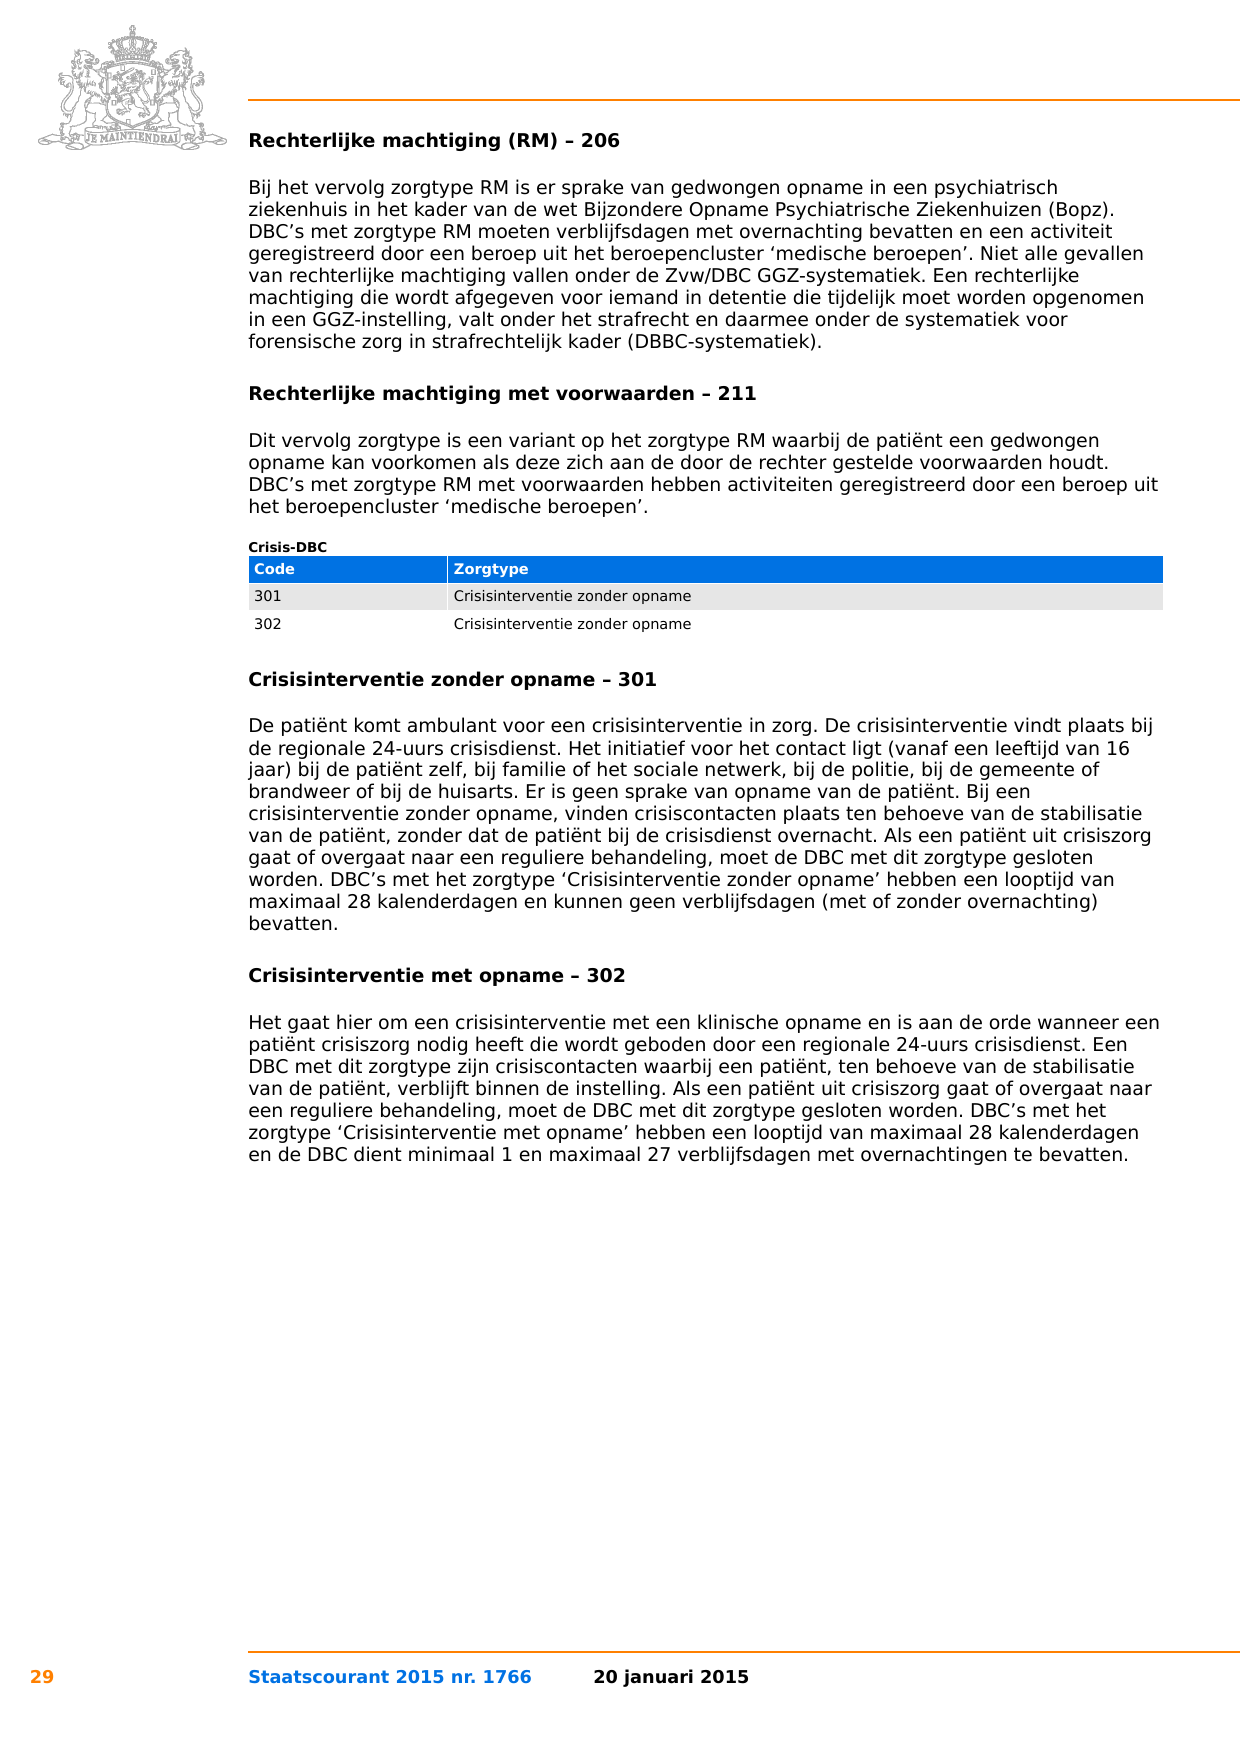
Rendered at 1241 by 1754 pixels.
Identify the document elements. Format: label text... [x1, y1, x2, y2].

subtitle Rechterlijke machtiging (RM) – 206 [248, 130, 1163, 152]
table_cell Code [249, 556, 447, 583]
text Het gaat hier om een crisisinterventie met een klinische opname en is aan de orde wanneer een patiënt crisiszorg nodig heeft die wordt geboden door een regionale 24-uurs crisisdienst. Een DBC met dit zorgtype zijn crisiscontacten waarbij een patiënt, ten behoeve van de stabilisatie van de patiënt, verblijft binnen de instelling. Als een patiënt uit crisiszorg gaat of overgaat naar een reguliere behandeling, moet de DBC met dit zorgtype gesloten worden. DBC’s met het zorgtype ‘Crisisinterventie met opname’ hebben een looptijd van maximaal 28 kalenderdagen en de DBC dient minimaal 1 en maximaal 27 verblijfsdagen met overnachtingen te bevatten. [248, 1012, 1163, 1166]
table_header Crisis-DBC [248, 540, 1163, 555]
subtitle Rechterlijke machtiging met voorwaarden – 211 [248, 383, 1163, 405]
text De patiënt komt ambulant voor een crisisinterventie in zorg. De crisisinterventie vindt plaats bij de regionale 24-uurs crisisdienst. Het initiatief voor het contact ligt (vanaf een leeftijd van 16 jaar) bij de patiënt zelf, bij familie of het sociale netwerk, bij de politie, bij de gemeente of brandweer of bij de huisarts. Er is geen sprake van opname van de patiënt. Bij een crisisinterventie zonder opname, vinden crisiscontacten plaats ten behoeve van de stabilisatie van de patiënt, zonder dat de patiënt bij de crisisdienst overnacht. Als een patiënt uit crisiszorg gaat of overgaat naar een reguliere behandeling, moet de DBC met dit zorgtype gesloten worden. DBC’s met het zorgtype ‘Crisisinterventie zonder opname’ hebben een looptijd van maximaal 28 kalenderdagen en kunnen geen verblijfsdagen (met of zonder overnachting) bevatten. [248, 715, 1163, 935]
table_cell Crisisinterventie zonder opname [448, 584, 1163, 610]
text Dit vervolg zorgtype is een variant op het zorgtype RM waarbij de patiënt een gedwongen opname kan voorkomen als deze zich aan de door de rechter gestelde voorwaarden houdt. DBC’s met zorgtype RM met voorwaarden hebben activiteiten geregistreerd door een beroep uit het beroepencluster ‘medische beroepen’. [248, 430, 1163, 518]
subtitle Crisisinterventie met opname – 302 [248, 965, 1163, 987]
text Bij het vervolg zorgtype RM is er sprake van gedwongen opname in een psychiatrisch ziekenhuis in het kader van de wet Bijzondere Opname Psychiatrische Ziekenhuizen (Bopz). DBC’s met zorgtype RM moeten verblijfsdagen met overnachting bevatten en een activiteit geregistreerd door een beroep uit het beroepencluster ‘medische beroepen’. Niet alle gevallen van rechterlijke machtiging vallen onder de Zvw/DBC GGZ-systematiek. Een rechterlijke machtiging die wordt afgegeven voor iemand in detentie die tijdelijk moet worden opgenomen in een GGZ-instelling, valt onder het strafrecht en daarmee onder de systematiek voor forensische zorg in strafrechtelijk kader (DBBC-systematiek). [248, 177, 1163, 353]
table_cell 301 [249, 584, 447, 610]
subtitle Crisisinterventie zonder opname – 301 [248, 668, 1163, 690]
table_cell 302 [249, 611, 447, 637]
table_cell Crisisinterventie zonder opname [448, 611, 1163, 637]
picture [38, 25, 227, 150]
table_cell Zorgtype [448, 556, 1163, 583]
